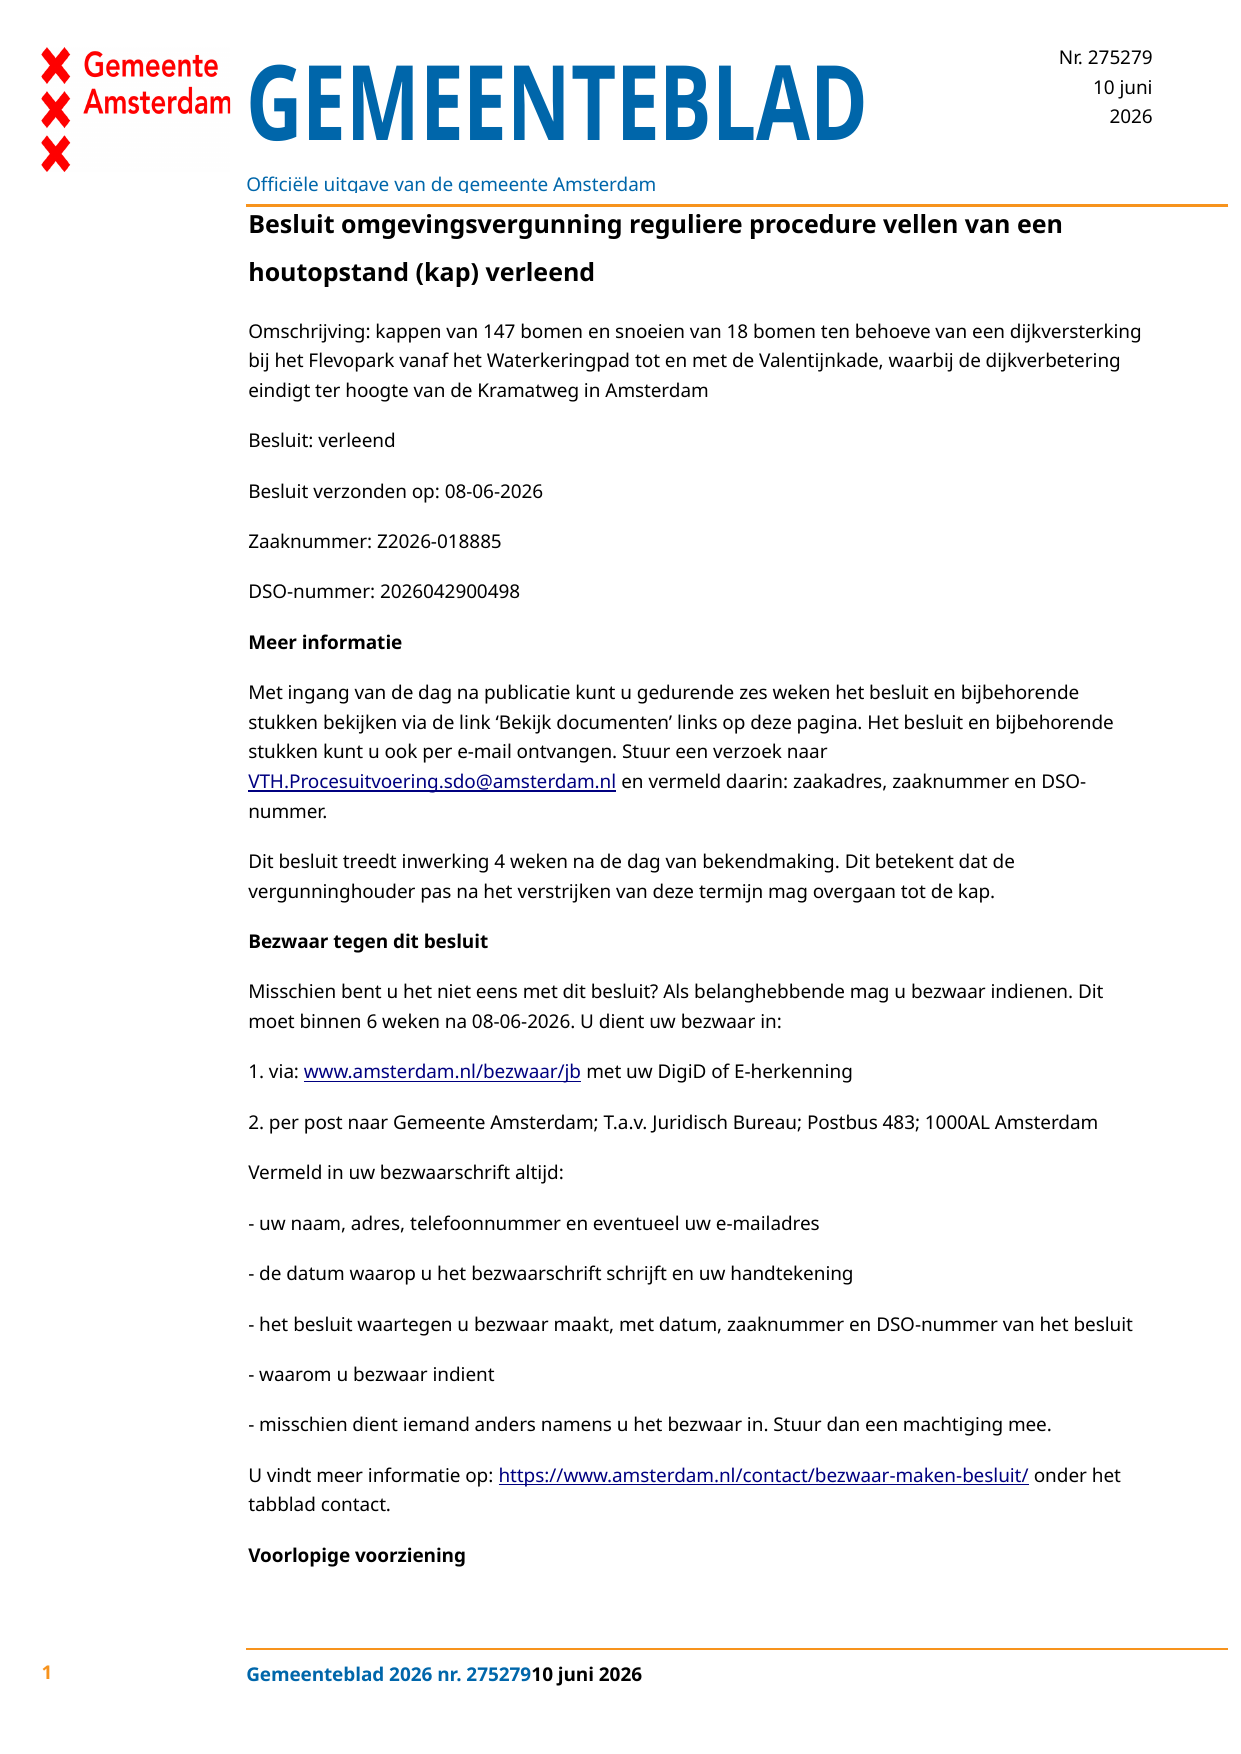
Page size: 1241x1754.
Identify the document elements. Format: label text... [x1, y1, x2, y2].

text - de datum waarop u het bezwaarschrift schrijft en uw handtekening [248, 1260, 1152, 1286]
text 1. via: www.amsterdam.nl/bezwaar/jb met uw DigiD of E-herkenning [248, 1059, 1152, 1084]
text - misschien dient iemand anders namens u het bezwaar in. Stuur dan een machtiging mee. [248, 1412, 1152, 1437]
picture [41, 47, 231, 172]
text Omschrijving: kappen van 147 bomen en snoeien van 18 bomen ten behoeve van een dijkversterking bij het Flevopark vanaf het Waterkeringpad tot en met de Valentijnkade, waarbij de dijkverbetering eindigt ter hoogte van de Kramatweg in Amsterdam [248, 318, 1152, 403]
text U vindt meer informatie op: https://www.amsterdam.nl/contact/bezwaar-maken-besluit/ onder het tabblad contact. [248, 1462, 1152, 1517]
text - waarom u bezwaar indient [248, 1361, 1152, 1387]
text DSO-nummer: 2026042900498 [248, 579, 1152, 604]
text Besluit verzonden op: 08-06-2026 [248, 478, 1152, 504]
text - het besluit waartegen u bezwaar maakt, met datum, zaaknummer en DSO-nummer van het besluit [248, 1311, 1152, 1337]
text Met ingang van de dag na publicatie kunt u gedurende zes weken het besluit en bijbehorende stukken bekijken via de link ‘Bekijk documenten’ links op deze pagina. Het besluit en bijbehorende stukken kunt u ook per e-mail ontvangen. Stuur een verzoek naar VTH.Procesuitvoering.sdo@amsterdam.nl en vermeld daarin: zaakadres, zaaknummer en DSO-nummer. [248, 679, 1152, 824]
text Misschien bent u het niet eens met dit besluit? Als belanghebbende mag u bezwaar indienen. Dit moet binnen 6 weken na 08-06-2026. U dient uw bezwaar in: [248, 979, 1152, 1034]
text Besluit: verleend [248, 427, 1152, 453]
text Bezwaar tegen dit besluit [248, 928, 1152, 954]
text Meer informatie [248, 629, 1152, 655]
text Dit besluit treedt inwerking 4 weken na de dag van bekendmaking. Dit betekent dat de vergunninghouder pas na het verstrijken van deze termijn mag overgaan tot de kap. [248, 848, 1152, 904]
text 2. per post naar Gemeente Amsterdam; T.a.v. Juridisch Bureau; Postbus 483; 1000AL Amsterdam [248, 1109, 1152, 1135]
text Zaaknummer: Z2026-018885 [248, 528, 1152, 554]
text Voorlopige voorziening [248, 1542, 1152, 1568]
text - uw naam, adres, telefoonnummer en eventueel uw e-mailadres [248, 1210, 1152, 1236]
text Vermeld in uw bezwaarschrift altijd: [248, 1159, 1152, 1185]
text Besluit omgevingsvergunning reguliere procedure vellen van een houtopstand (kap) verleend [248, 207, 1152, 288]
